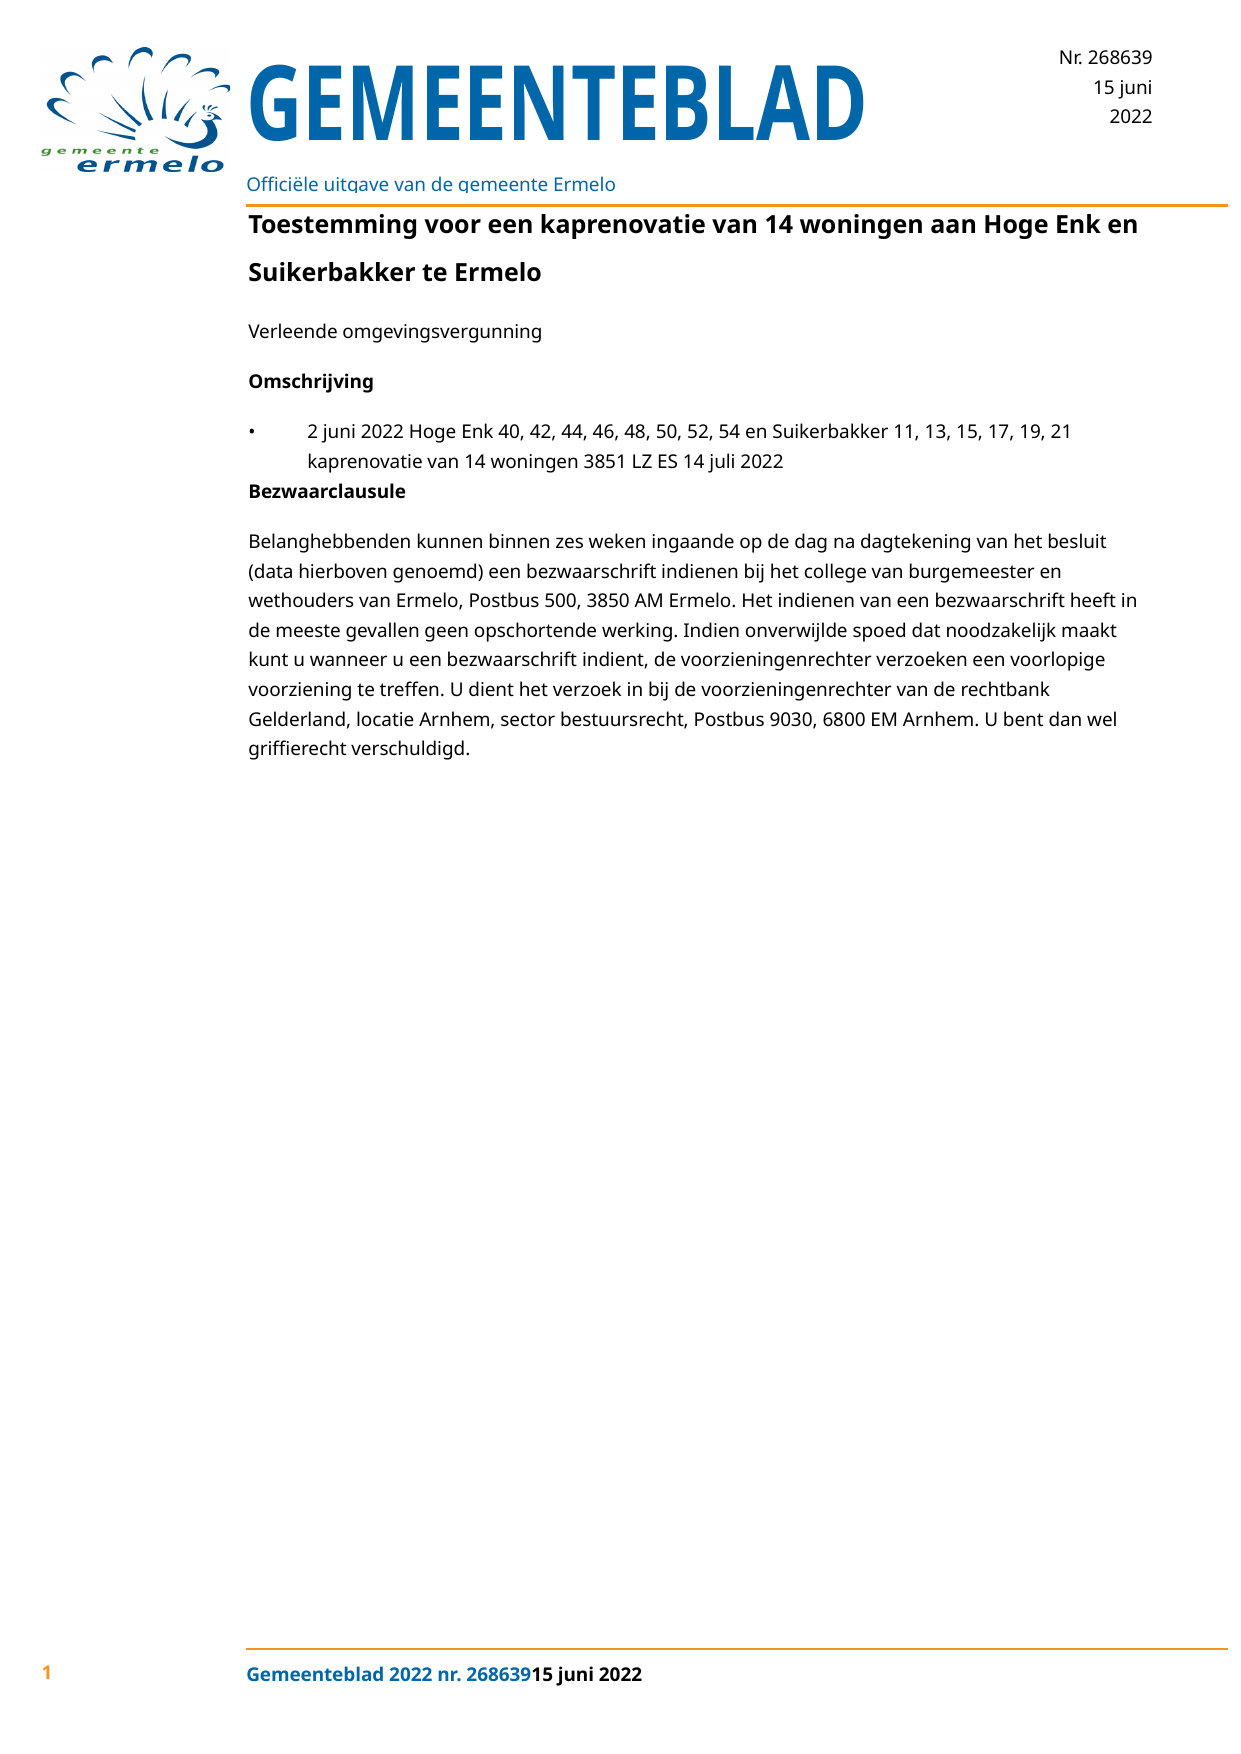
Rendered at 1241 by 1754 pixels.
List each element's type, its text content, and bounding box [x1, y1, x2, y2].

list 2 juni 2022 Hoge Enk 40, 42, 44, 46, 48, 50, 52, 54 en Suikerbakker 11, 13, 15, 17, 19, 21 kaprenovatie van 14 woningen 3851 LZ ES 14 juli 2022 [248, 419, 1152, 474]
text Omschrijving [248, 368, 1152, 394]
text Toestemming voor een kaprenovatie van 14 woningen aan Hoge Enk en Suikerbakker te Ermelo [248, 207, 1152, 288]
text Bezwaarclausule [248, 478, 1152, 504]
text Verleende omgevingsvergunning [248, 318, 1152, 344]
picture [41, 47, 231, 172]
text Belanghebbenden kunnen binnen zes weken ingaande op de dag na dagtekening van het besluit (data hierboven genoemd) een bezwaarschrift indienen bij het college van burgemeester en wethouders van Ermelo, Postbus 500, 3850 AM Ermelo. Het indienen van een bezwaarschrift heeft in de meeste gevallen geen opschortende werking. Indien onverwijlde spoed dat noodzakelijk maakt kunt u wanneer u een bezwaarschrift indient, de voorzieningenrechter verzoeken een voorlopige voorziening te treffen. U dient het verzoek in bij de voorzieningenrechter van de rechtbank Gelderland, locatie Arnhem, sector bestuursrecht, Postbus 9030, 6800 EM Arnhem. U bent dan wel griffierecht verschuldigd. [248, 528, 1152, 761]
